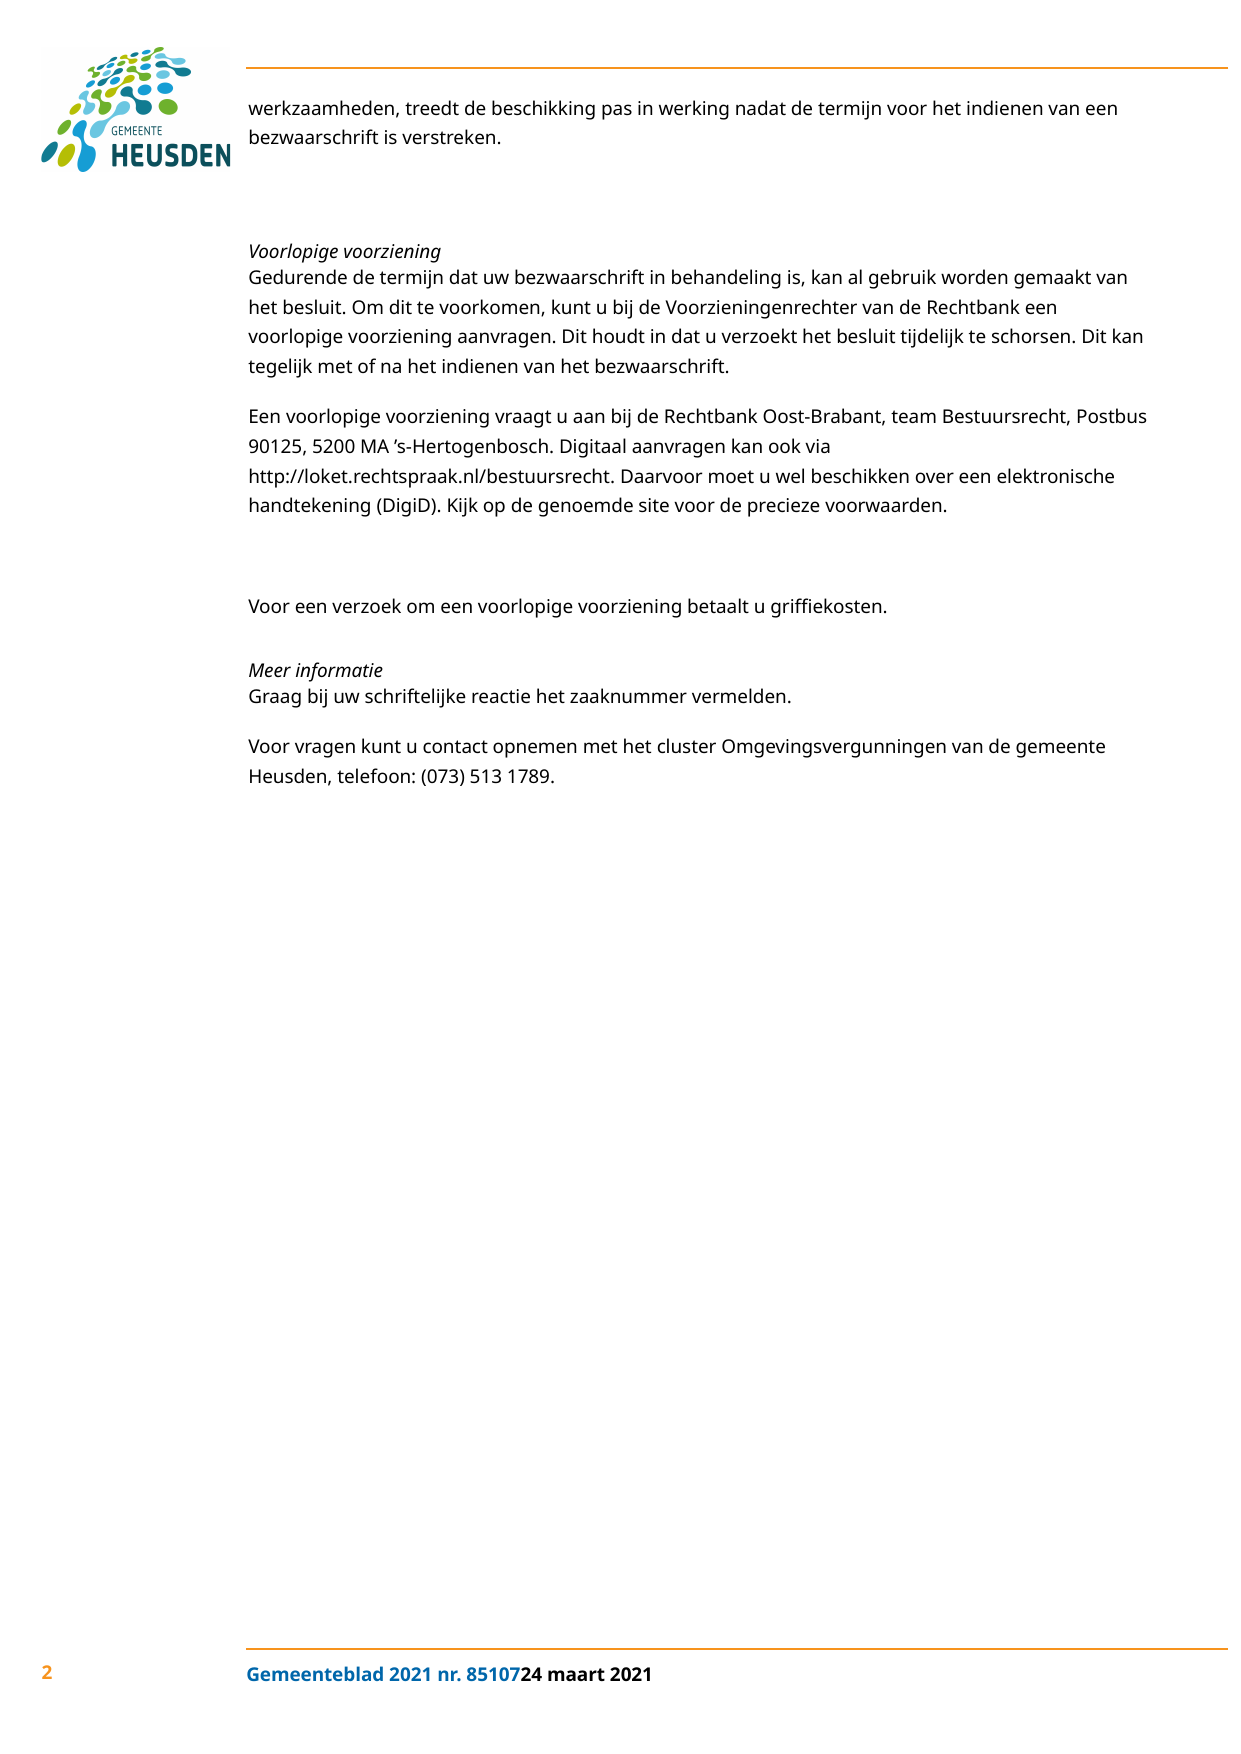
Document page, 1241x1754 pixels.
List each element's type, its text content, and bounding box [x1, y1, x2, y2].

picture [41, 47, 231, 172]
text Graag bij uw schriftelijke reactie het zaaknummer vermelden. [248, 683, 1152, 709]
text Voor vragen kunt u contact opnemen met het cluster Omgevingsvergunningen van de gemeente Heusden, telefoon: (073) 513 1789. [248, 733, 1152, 789]
text werkzaamheden, treedt de beschikking pas in werking nadat de termijn voor het indienen van een bezwaarschrift is verstreken. [248, 95, 1152, 150]
text Een voorlopige voorziening vraagt u aan bij de Rechtbank Oost-Brabant, team Bestuursrecht, Postbus 90125, 5200 MA ’s-Hertogenbosch. Digitaal aanvragen kan ook via http://loket.rechtspraak.nl/bestuursrecht. Daarvoor moet u wel beschikken over een elektronische handtekening (DigiD). Kijk op de genoemde site voor de precieze voorwaarden. [248, 404, 1152, 518]
text Voor een verzoek om een voorlopige voorziening betaalt u griffiekosten. [248, 593, 1152, 619]
text Gedurende de termijn dat uw bezwaarschrift in behandeling is, kan al gebruik worden gemaakt van het besluit. Om dit te voorkomen, kunt u bij de Voorzieningenrechter van de Rechtbank een voorlopige voorziening aanvragen. Dit houdt in dat u verzoekt het besluit tijdelijk te schorsen. Dit kan tegelijk met of na het indienen van het bezwaarschrift. [248, 264, 1152, 379]
text Voorlopige voorziening [248, 239, 1152, 264]
text Meer informatie [248, 657, 1152, 683]
